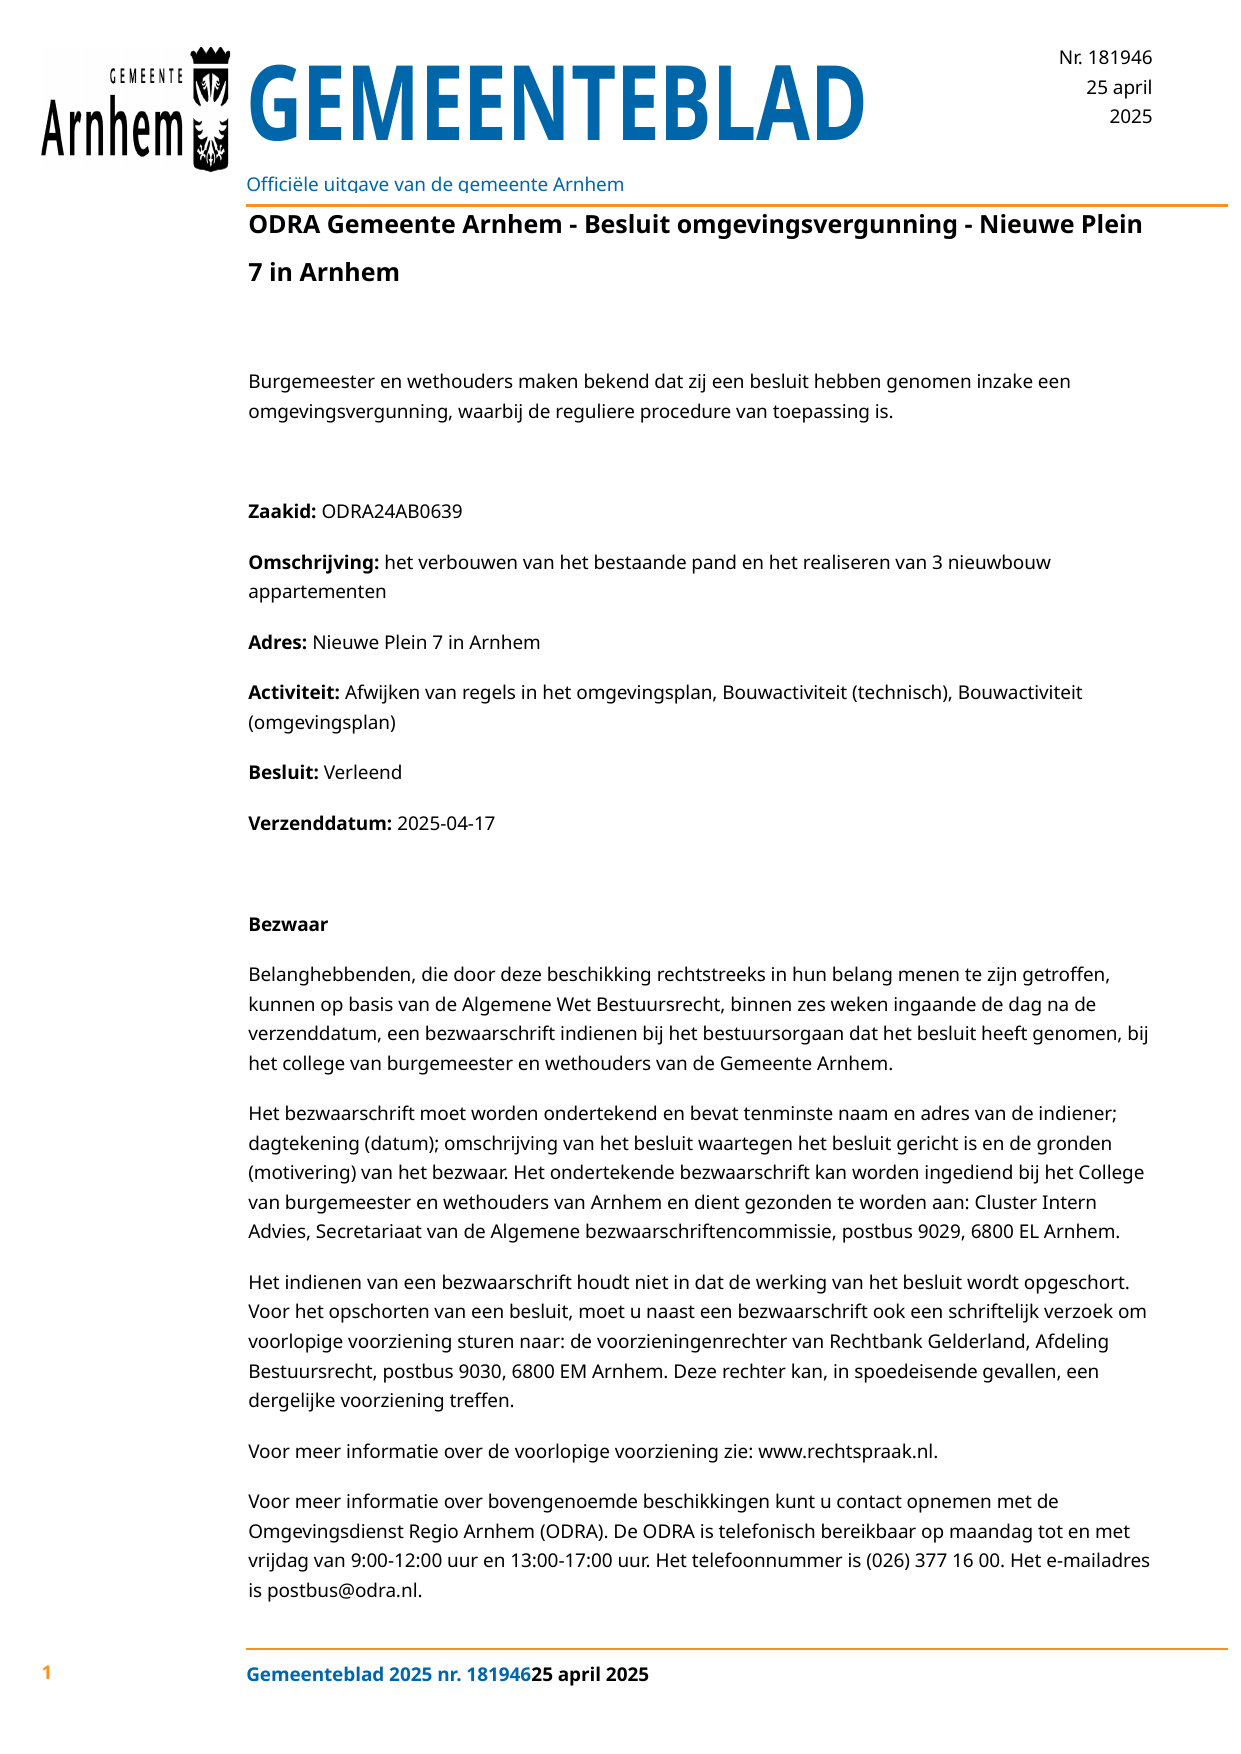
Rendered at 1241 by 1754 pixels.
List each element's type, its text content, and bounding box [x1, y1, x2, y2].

text Het bezwaarschrift moet worden ondertekend en bevat tenminste naam en adres van de indiener; dagtekening (datum); omschrijving van het besluit waartegen het besluit gericht is en de gronden (motivering) van het bezwaar. Het ondertekende bezwaarschrift kan worden ingediend bij het College van burgemeester en wethouders van Arnhem en dient gezonden te worden aan: Cluster Intern Advies, Secretariaat van de Algemene bezwaarschriftencommissie, postbus 9029, 6800 EL Arnhem. [248, 1100, 1152, 1244]
text Besluit: Verleend [248, 759, 1152, 785]
text Belanghebbenden, die door deze beschikking rechtstreeks in hun belang menen te zijn getroffen, kunnen op basis van de Algemene Wet Bestuursrecht, binnen zes weken ingaande de dag na de verzenddatum, een bezwaarschrift indienen bij het bestuursorgaan dat het besluit heeft genomen, bij het college van burgemeester en wethouders van de Gemeente Arnhem. [248, 961, 1152, 1076]
text Adres: Nieuwe Plein 7 in Arnhem [248, 629, 1152, 655]
text Burgemeester en wethouders maken bekend dat zij een besluit hebben genomen inzake een omgevingsvergunning, waarbij de reguliere procedure van toepassing is. [248, 368, 1152, 424]
text Het indienen van een bezwaarschrift houdt niet in dat de werking van het besluit wordt opgeschort. Voor het opschorten van een besluit, moet u naast een bezwaarschrift ook een schriftelijk verzoek om voorlopige voorziening sturen naar: de voorzieningenrechter van Rechtbank Gelderland, Afdeling Bestuursrecht, postbus 9030, 6800 EM Arnhem. Deze rechter kan, in spoedeisende gevallen, een dergelijke voorziening treffen. [248, 1269, 1152, 1413]
text Bezwaar [248, 911, 1152, 937]
text ODRA Gemeente Arnhem - Besluit omgevingsvergunning - Nieuwe Plein 7 in Arnhem [248, 207, 1152, 288]
picture [41, 47, 231, 172]
text Voor meer informatie over bovengenoemde beschikkingen kunt u contact opnemen met de Omgevingsdienst Regio Arnhem (ODRA). De ODRA is telefonisch bereikbaar op maandag tot en met vrijdag van 9:00-12:00 uur en 13:00-17:00 uur. Het telefoonnummer is (026) 377 16 00. Het e-mailadres is postbus@odra.nl. [248, 1488, 1152, 1603]
text Verzenddatum: 2025-04-17 [248, 810, 1152, 836]
text Voor meer informatie over de voorlopige voorziening zie: www.rechtspraak.nl. [248, 1438, 1152, 1464]
text Activiteit: Afwijken van regels in het omgevingsplan, Bouwactiviteit (technisch), Bouwactiviteit (omgevingsplan) [248, 679, 1152, 735]
text Zaakid: ODRA24AB0639 [248, 499, 1152, 524]
text Omschrijving: het verbouwen van het bestaande pand en het realiseren van 3 nieuwbouw appartementen [248, 549, 1152, 604]
